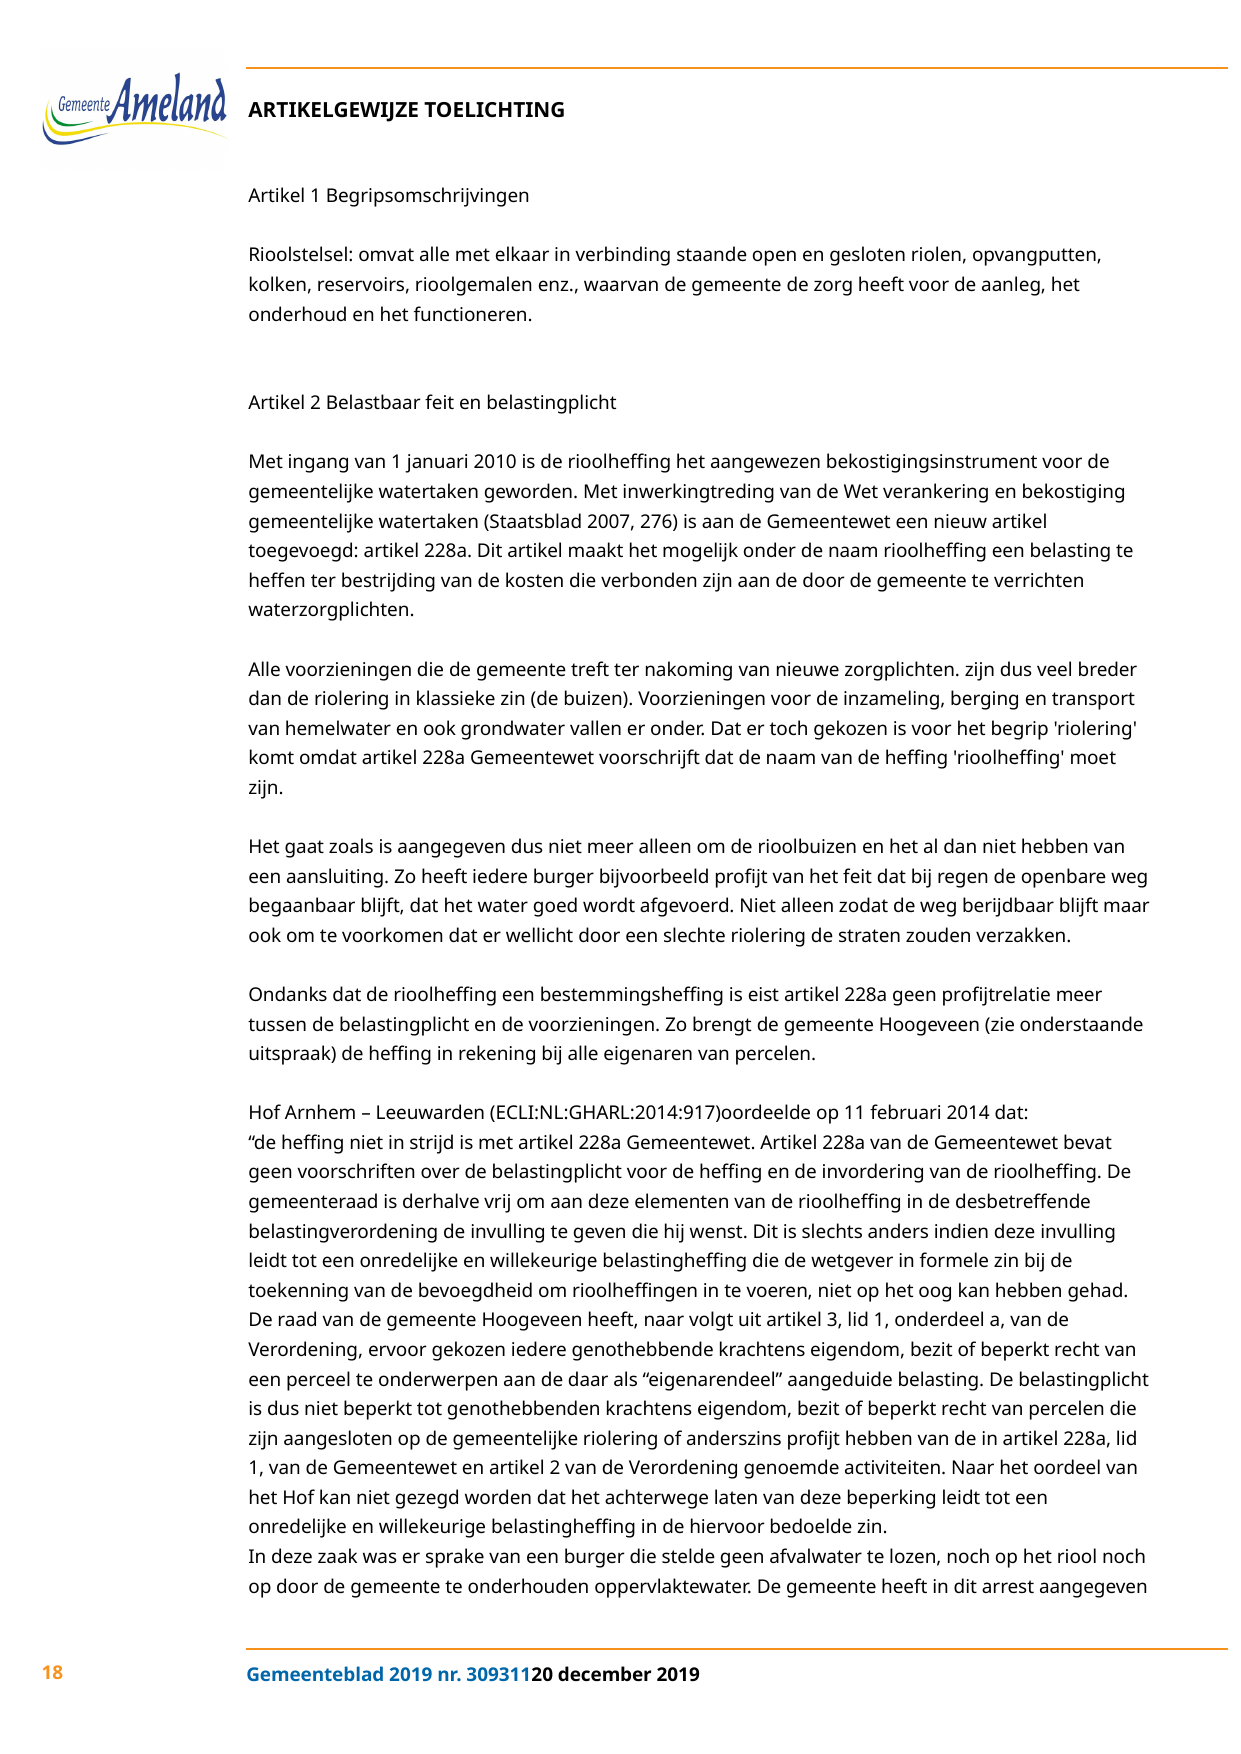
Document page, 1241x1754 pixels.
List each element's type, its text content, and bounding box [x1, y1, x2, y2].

text Alle voorzieningen die de gemeente treft ter nakoming van nieuwe zorgplichten. zijn dus veel breder dan de riolering in klassieke zin (de buizen). Voorzieningen voor de inzameling, berging en transport van hemelwater en ook grondwater vallen er onder. Dat er toch gekozen is voor het begrip 'riolering' komt omdat artikel 228a Gemeentewet voorschrijft dat de naam van de heffing 'rioolheffing' moet zijn. [248, 656, 1152, 800]
picture [41, 47, 231, 172]
text Artikel 2 Belastbaar feit en belastingplicht [248, 389, 1152, 415]
text Artikel 1 Begripsomschrijvingen [248, 182, 1152, 208]
text In deze zaak was er sprake van een burger die stelde geen afvalwater te lozen, noch op het riool noch op door de gemeente te onderhouden oppervlaktewater. De gemeente heeft in dit arrest aangegeven [248, 1543, 1152, 1599]
text “de heffing niet in strijd is met artikel 228a Gemeentewet. Artikel 228a van de Gemeentewet bevat geen voorschriften over de belastingplicht voor de heffing en de invordering van de rioolheffing. De gemeenteraad is derhalve vrij om aan deze elementen van de rioolheffing in de desbetreffende belastingverordening de invulling te geven die hij wenst. Dit is slechts anders indien deze invulling leidt tot een onredelijke en willekeurige belastingheffing die de wetgever in formele zin bij de toekenning van de bevoegdheid om rioolheffingen in te voeren, niet op het oog kan hebben gehad. De raad van de gemeente Hoogeveen heeft, naar volgt uit artikel 3, lid 1, onderdeel a, van de Verordening, ervoor gekozen iedere genothebbende krachtens eigendom, bezit of beperkt recht van een perceel te onderwerpen aan de daar als “eigenarendeel” aangeduide belasting. De belastingplicht is dus niet beperkt tot genothebbenden krachtens eigendom, bezit of beperkt recht van percelen die zijn aangesloten op de gemeentelijke riolering of anderszins profijt hebben van de in artikel 228a, lid 1, van de Gemeentewet en artikel 2 van de Verordening genoemde activiteiten. Naar het oordeel van het Hof kan niet gezegd worden dat het achterwege laten van deze beperking leidt tot een onredelijke en willekeurige belastingheffing in de hiervoor bedoelde zin. [248, 1129, 1152, 1539]
text Rioolstelsel: omvat alle met elkaar in verbinding staande open en gesloten riolen, opvangputten, kolken, reservoirs, rioolgemalen enz., waarvan de gemeente de zorg heeft voor de aanleg, het onderhoud en het functioneren. [248, 242, 1152, 327]
text Met ingang van 1 januari 2010 is de rioolheffing het aangewezen bekostigingsinstrument voor de gemeentelijke watertaken geworden. Met inwerkingtreding van de Wet verankering en bekostiging gemeentelijke watertaken (Staatsblad 2007, 276) is aan de Gemeentewet een nieuw artikel toegevoegd: artikel 228a. Dit artikel maakt het mogelijk onder de naam rioolheffing een belasting te heffen ter bestrijding van de kosten die verbonden zijn aan de door de gemeente te verrichten waterzorgplichten. [248, 449, 1152, 622]
text Het gaat zoals is aangegeven dus niet meer alleen om de rioolbuizen en het al dan niet hebben van een aansluiting. Zo heeft iedere burger bijvoorbeeld profijt van het feit dat bij regen de openbare weg begaanbaar blijft, dat het water goed wordt afgevoerd. Niet alleen zodat de weg berijdbaar blijft maar ook om te voorkomen dat er wellicht door een slechte riolering de straten zouden verzakken. [248, 833, 1152, 948]
text Ondanks dat de rioolheffing een bestemmingsheffing is eist artikel 228a geen profijtrelatie meer tussen de belastingplicht en de voorzieningen. Zo brengt de gemeente Hoogeveen (zie onderstaande uitspraak) de heffing in rekening bij alle eigenaren van percelen. [248, 981, 1152, 1066]
text ARTIKELGEWIJZE TOELICHTING [248, 95, 1152, 123]
text Hof Arnhem – Leeuwarden (ECLI:NL:GHARL:2014:917)oordeelde op 11 februari 2014 dat: [248, 1099, 1152, 1125]
